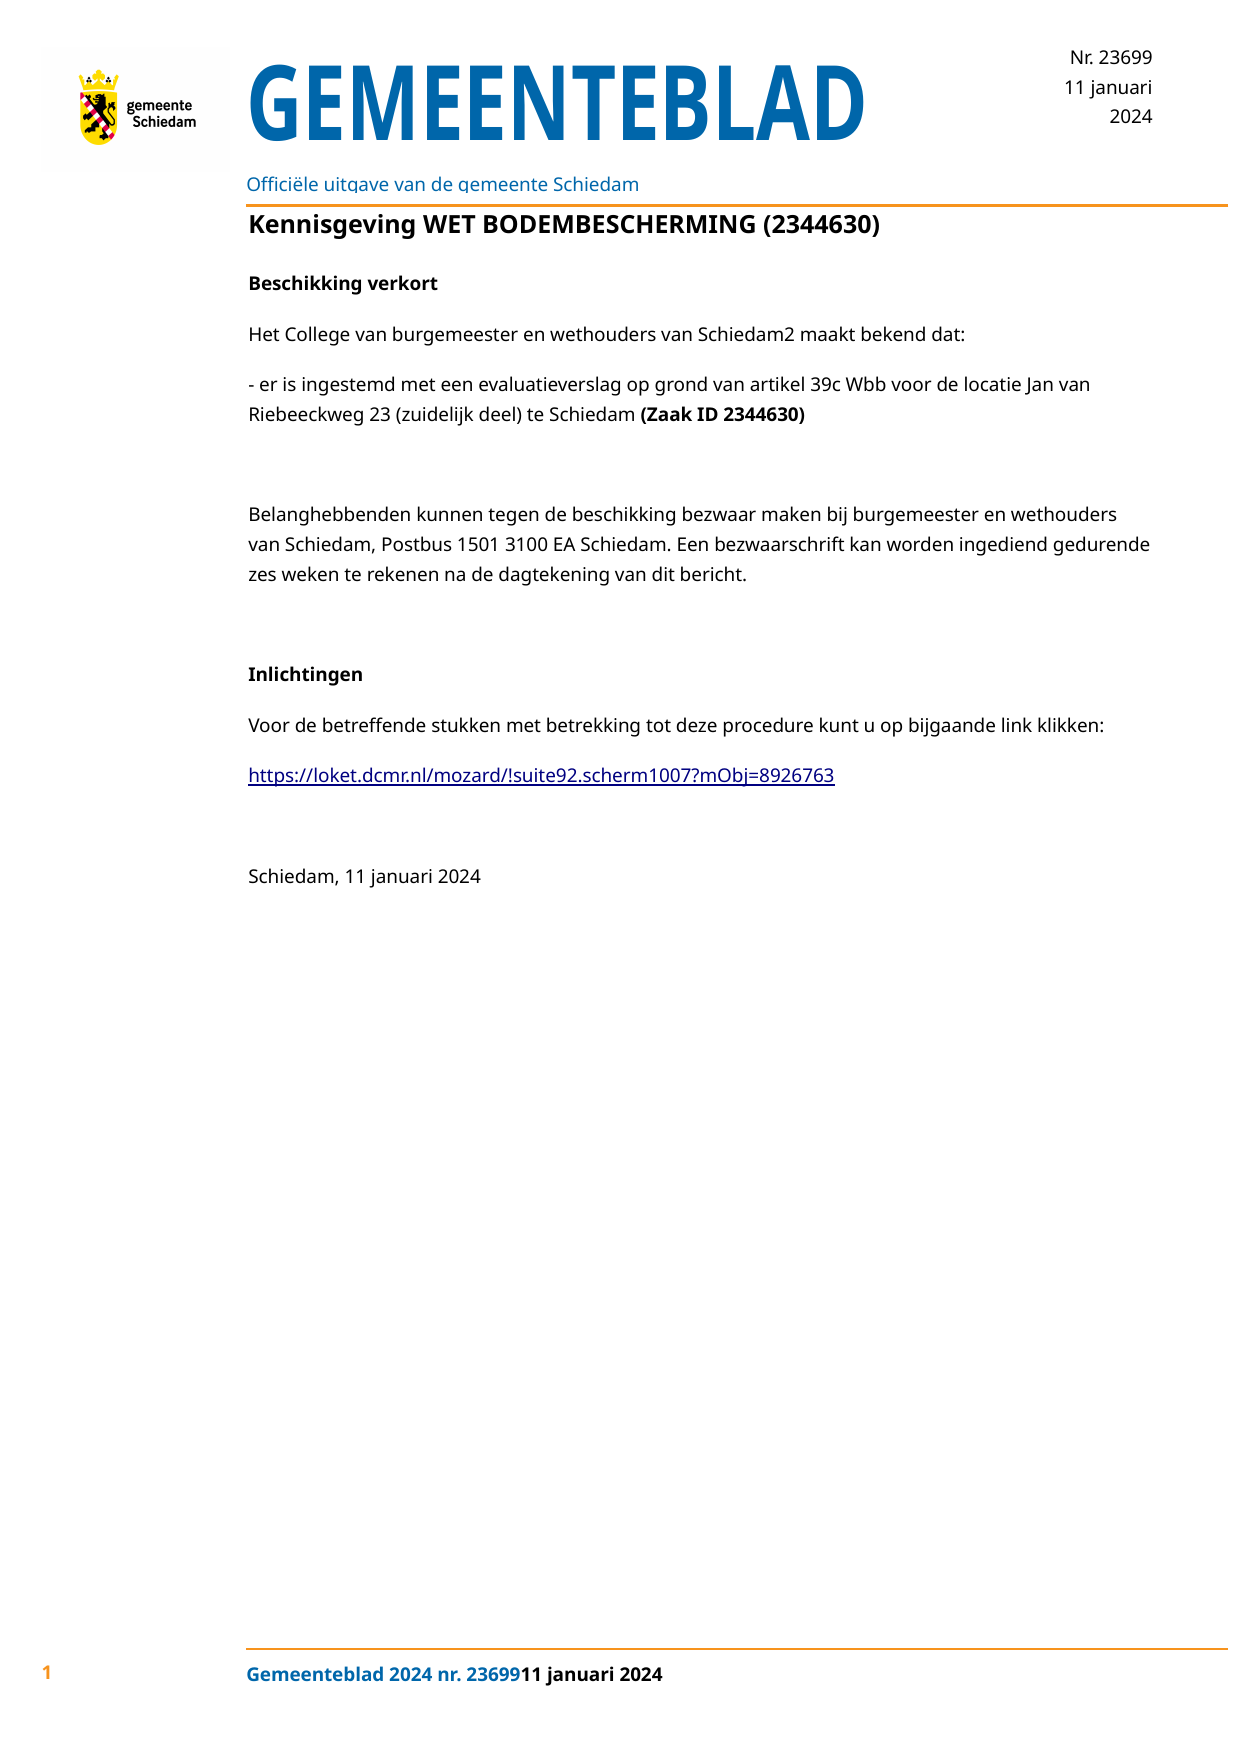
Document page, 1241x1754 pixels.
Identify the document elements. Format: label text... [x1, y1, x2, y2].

text Beschikking verkort [248, 270, 1152, 296]
text Voor de betreffende stukken met betrekking tot deze procedure kunt u op bijgaande link klikken: [248, 712, 1152, 738]
text Het College van burgemeester en wethouders van Schiedam2 maakt bekend dat: [248, 321, 1152, 346]
text Kennisgeving WET BODEMBESCHERMING (2344630) [248, 207, 1152, 241]
text Belanghebbenden kunnen tegen de beschikking bezwaar maken bij burgemeester en wethouders van Schiedam, Postbus 1501 3100 EA Schiedam. Een bezwaarschrift kan worden ingediend gedurende zes weken te rekenen na de dagtekening van dit bericht. [248, 502, 1152, 586]
text Inlichtingen [248, 662, 1152, 687]
picture [41, 47, 231, 172]
text Schiedam, 11 januari 2024 [248, 863, 1152, 889]
text - er is ingestemd met een evaluatieverslag op grond van artikel 39c Wbb voor de locatie Jan van Riebeeckweg 23 (zuidelijk deel) te Schiedam (Zaak ID 2344630) [248, 371, 1152, 426]
text https://loket.dcmr.nl/mozard/!suite92.scherm1007?mObj=8926763 [248, 762, 1152, 788]
